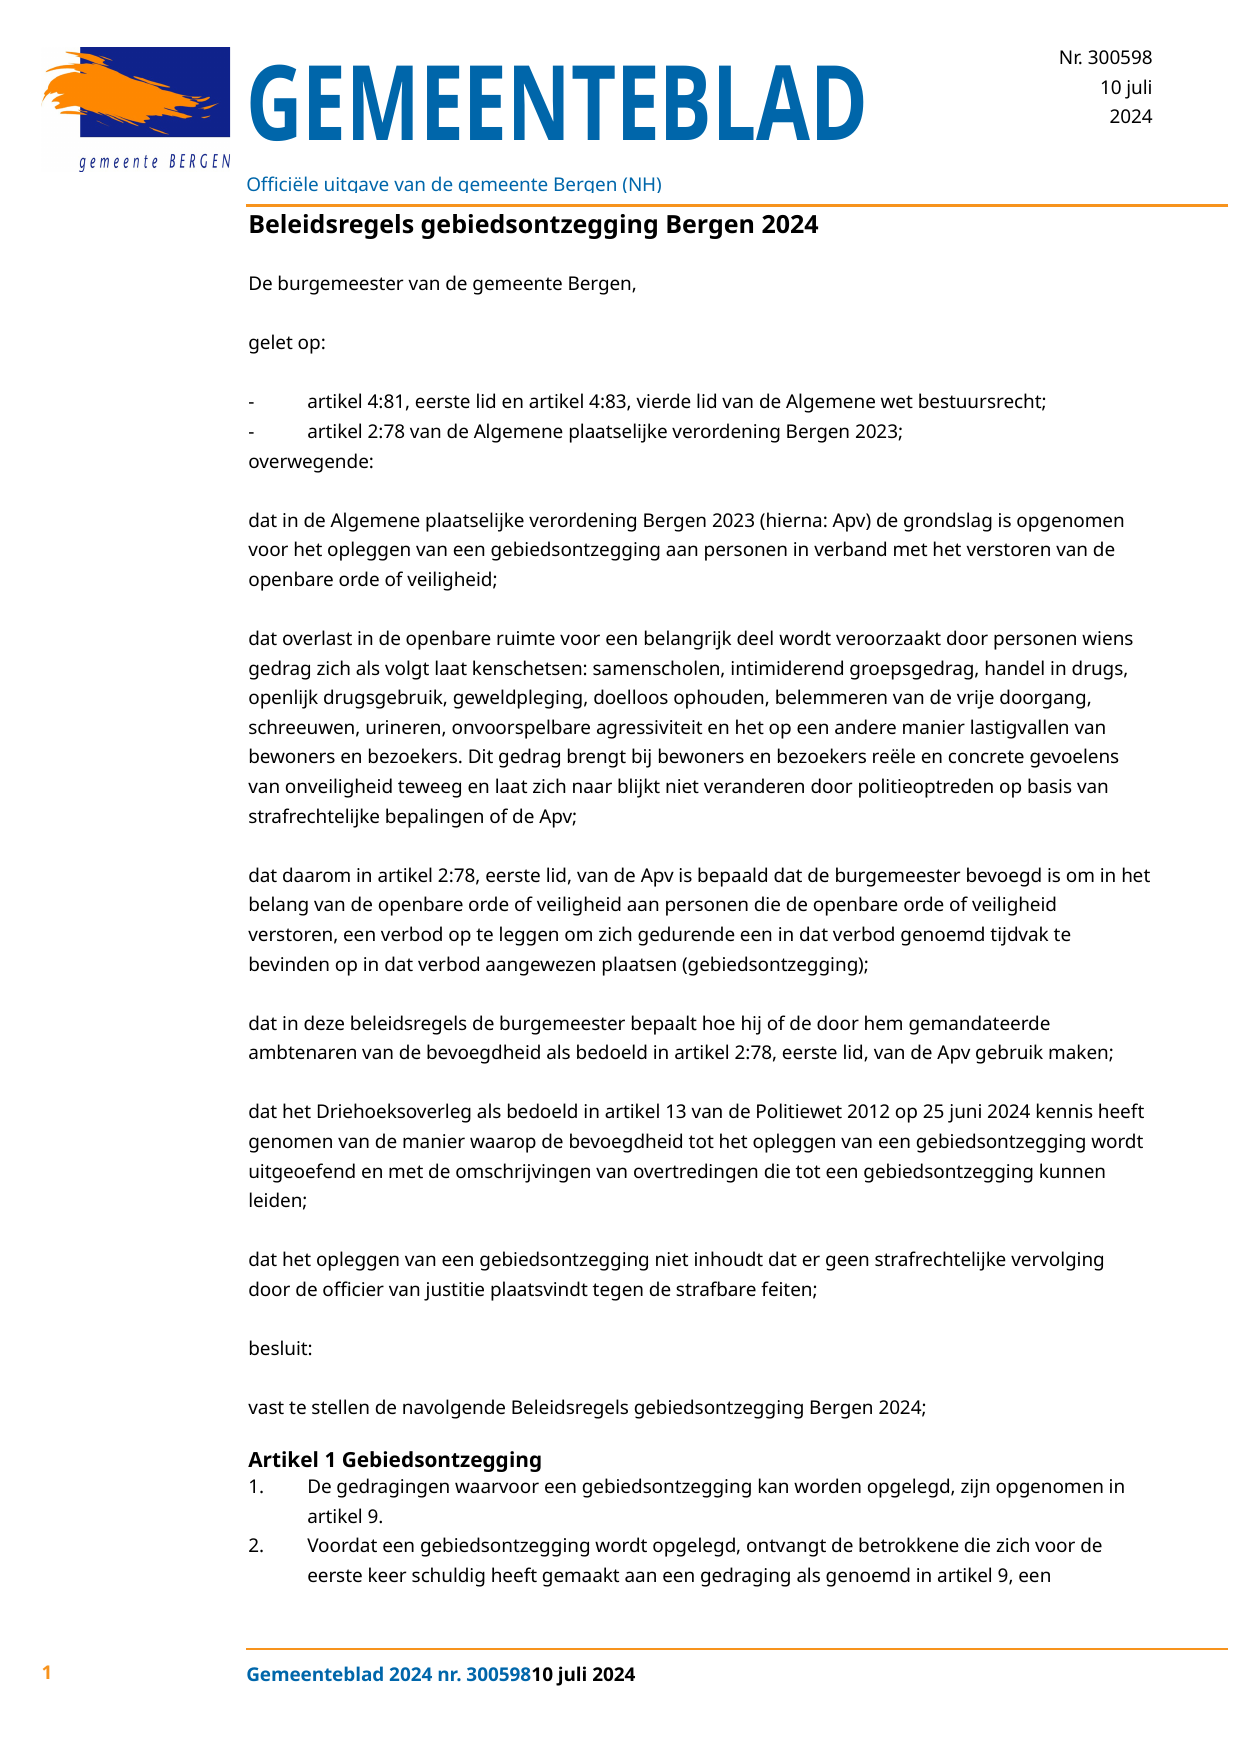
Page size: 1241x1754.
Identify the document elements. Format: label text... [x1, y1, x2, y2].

list artikel 2:78 van de Algemene plaatselijke verordening Bergen 2023; [248, 418, 1152, 444]
text gelet op: [248, 329, 1152, 355]
list artikel 4:81, eerste lid en artikel 4:83, vierde lid van de Algemene wet bestuursrecht; [248, 389, 1152, 414]
list Voordat een gebiedsontzegging wordt opgelegd, ontvangt de betrokkene die zich voor de eerste keer schuldig heeft gemaakt aan een gedraging als genoemd in artikel 9, een [248, 1532, 1152, 1588]
text dat daarom in artikel 2:78, eerste lid, van de Apv is bepaald dat de burgemeester bevoegd is om in het belang van de openbare orde of veiligheid aan personen die de openbare orde of veiligheid verstoren, een verbod op te leggen om zich gedurende een in dat verbod genoemd tijdvak te bevinden op in dat verbod aangewezen plaatsen (gebiedsontzegging); [248, 862, 1152, 976]
text vast te stellen de navolgende Beleidsregels gebiedsontzegging Bergen 2024; [248, 1394, 1152, 1420]
text De burgemeester van de gemeente Bergen, [248, 270, 1152, 296]
text dat in de Algemene plaatselijke verordening Bergen 2023 (hierna: Apv) de grondslag is opgenomen voor het opleggen van een gebiedsontzegging aan personen in verband met het verstoren van de openbare orde of veiligheid; [248, 507, 1152, 592]
text dat het opleggen van een gebiedsontzegging niet inhoudt dat er geen strafrechtelijke vervolging door de officier van justitie plaatsvindt tegen de strafbare feiten; [248, 1247, 1152, 1302]
text overwegende: [248, 448, 1152, 473]
text dat overlast in de openbare ruimte voor een belangrijk deel wordt veroorzaakt door personen wiens gedrag zich als volgt laat kenschetsen: samenscholen, intimiderend groepsgedrag, handel in drugs, openlijk drugsgebruik, geweldpleging, doelloos ophouden, belemmeren van de vrije doorgang, schreeuwen, urineren, onvoorspelbare agressiviteit en het op een andere manier lastigvallen van bewoners en bezoekers. Dit gedrag brengt bij bewoners en bezoekers reële en concrete gevoelens van onveiligheid teweeg en laat zich naar blijkt niet veranderen door politieoptreden op basis van strafrechtelijke bepalingen of de Apv; [248, 625, 1152, 828]
text dat in deze beleidsregels de burgemeester bepaalt hoe hij of de door hem gemandateerde ambtenaren van de bevoegdheid als bedoeld in artikel 2:78, eerste lid, van de Apv gebruik maken; [248, 1010, 1152, 1065]
text Beleidsregels gebiedsontzegging Bergen 2024 [248, 207, 1152, 241]
picture [41, 47, 231, 172]
text Artikel 1 Gebiedsontzegging [248, 1445, 1152, 1473]
text dat het Driehoeksoverleg als bedoeld in artikel 13 van de Politiewet 2012 op 25 juni 2024 kennis heeft genomen van de manier waarop de bevoegdheid tot het opleggen van een gebiedsontzegging wordt uitgeoefend en met de omschrijvingen van overtredingen die tot een gebiedsontzegging kunnen leiden; [248, 1099, 1152, 1213]
list De gedragingen waarvoor een gebiedsontzegging kan worden opgelegd, zijn opgenomen in artikel 9. [248, 1473, 1152, 1529]
text besluit: [248, 1335, 1152, 1361]
